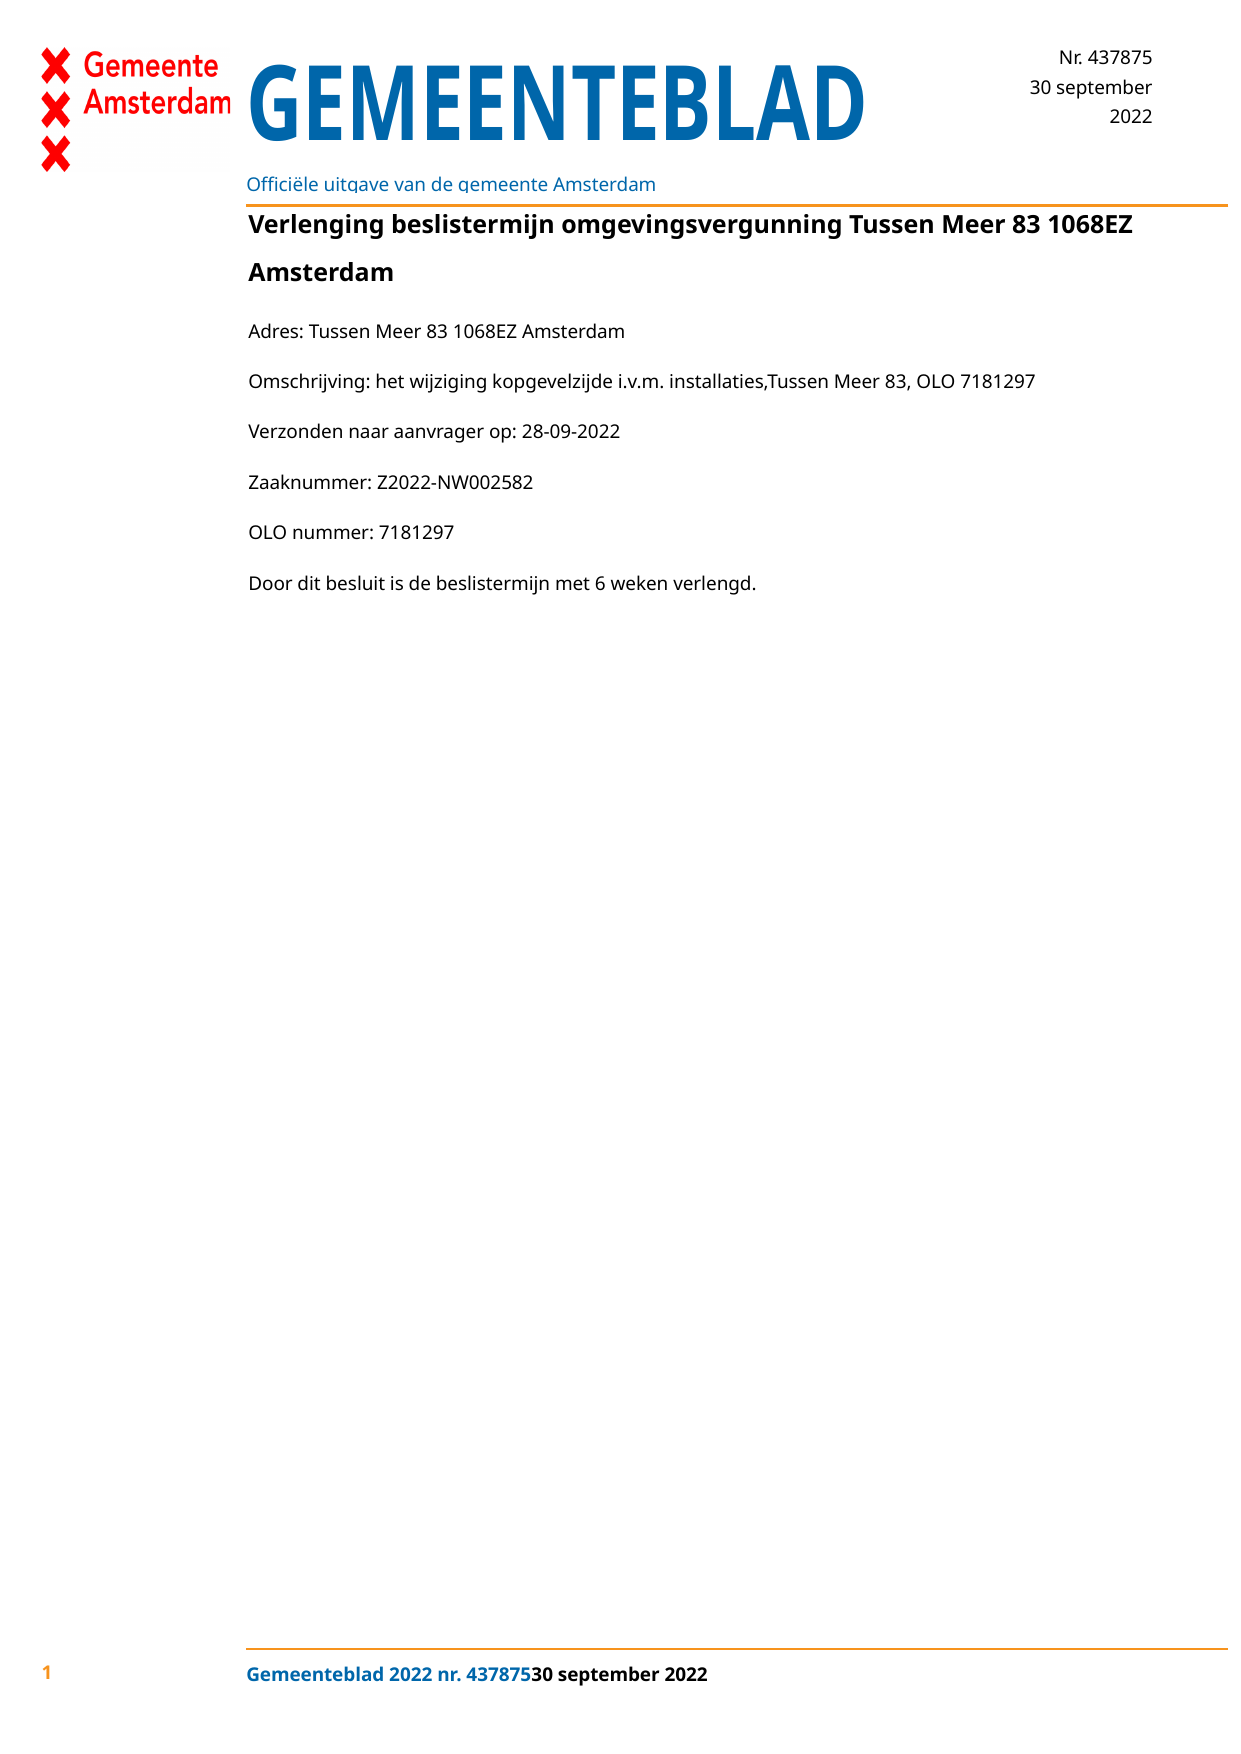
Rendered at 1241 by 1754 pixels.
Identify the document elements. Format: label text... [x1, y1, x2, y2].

text Omschrijving: het wijziging kopgevelzijde i.v.m. installaties,Tussen Meer 83, OLO 7181297 [248, 368, 1152, 394]
text Verzonden naar aanvrager op: 28-09-2022 [248, 419, 1152, 444]
picture [41, 47, 231, 172]
text OLO nummer: 7181297 [248, 519, 1152, 545]
text Adres: Tussen Meer 83 1068EZ Amsterdam [248, 318, 1152, 344]
text Verlenging beslistermijn omgevingsvergunning Tussen Meer 83 1068EZ Amsterdam [248, 207, 1152, 288]
text Door dit besluit is de beslistermijn met 6 weken verlengd. [248, 570, 1152, 596]
text Zaaknummer: Z2022-NW002582 [248, 469, 1152, 495]
